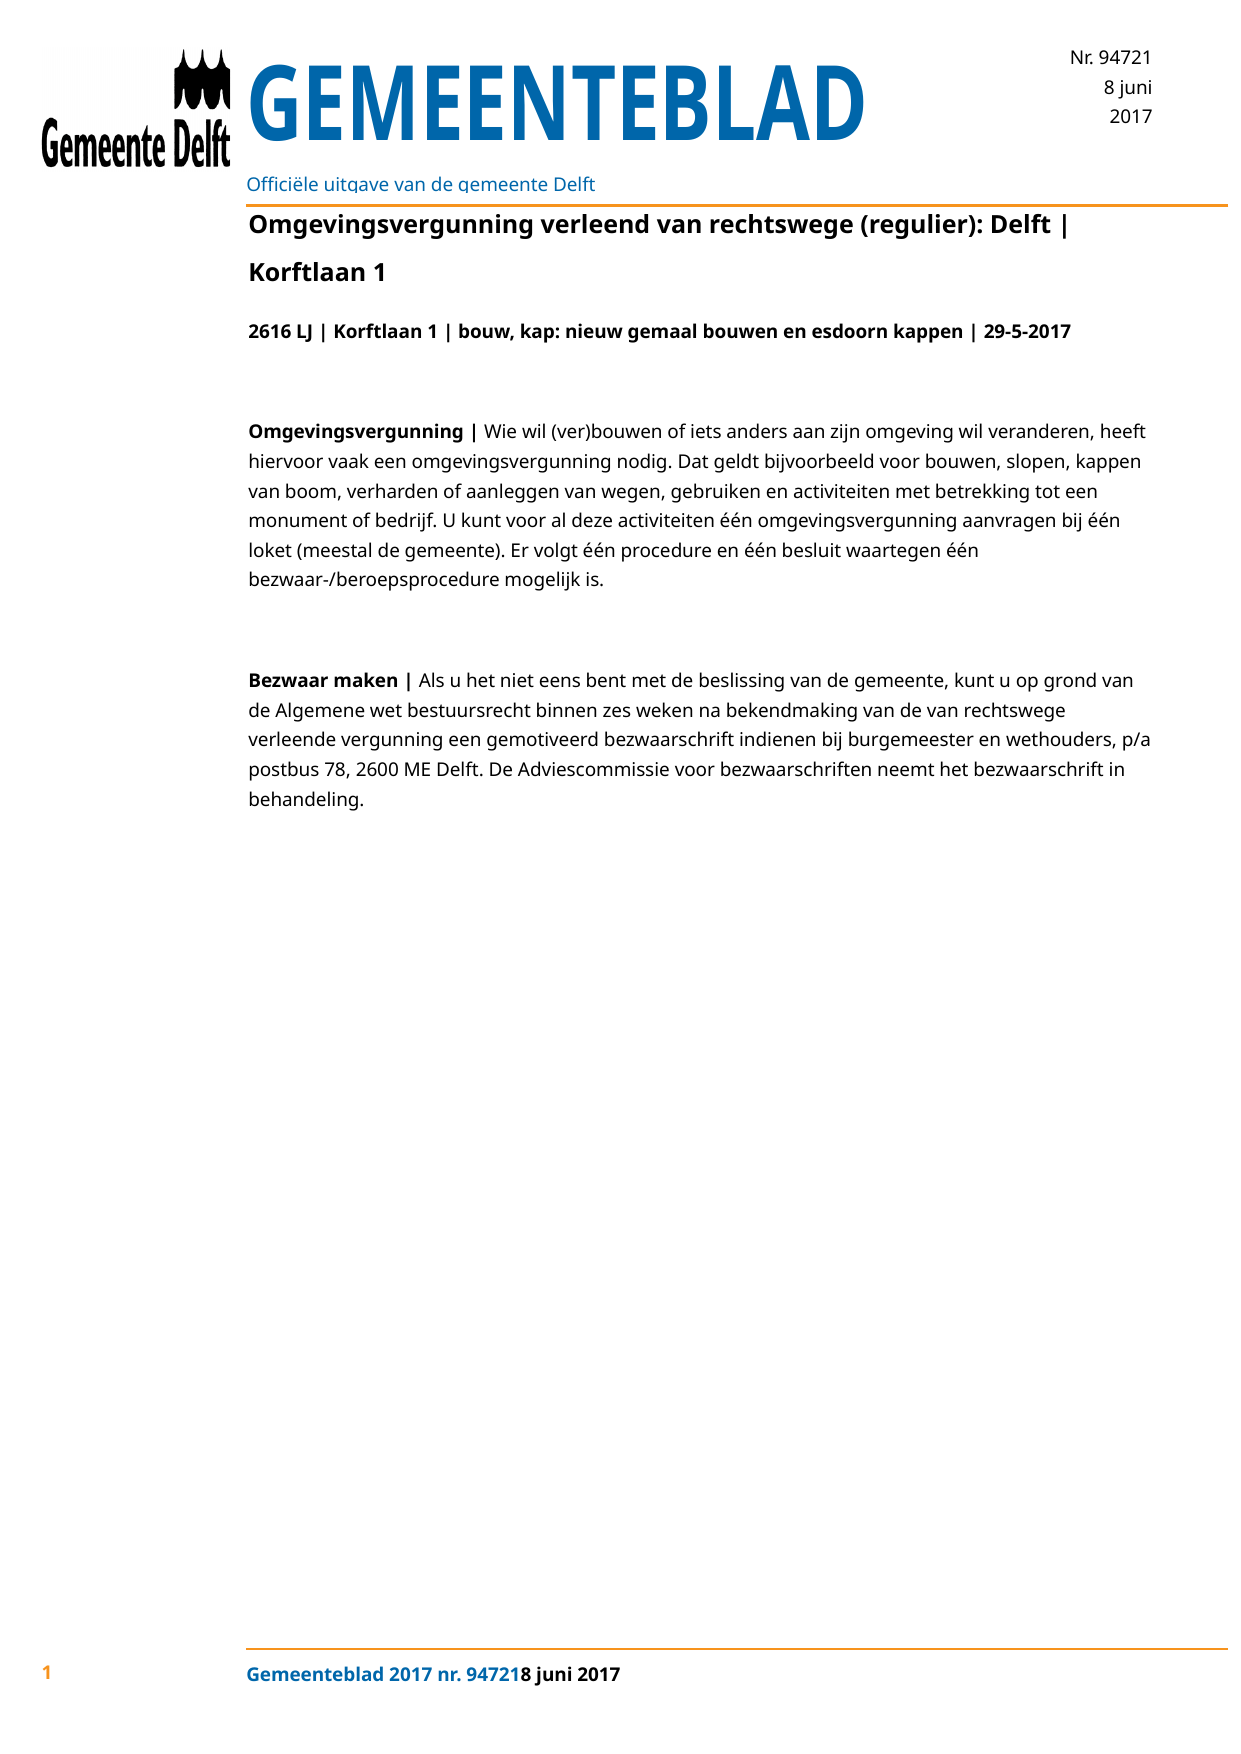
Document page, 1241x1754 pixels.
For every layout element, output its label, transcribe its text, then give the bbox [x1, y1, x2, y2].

text Bezwaar maken | Als u het niet eens bent met de beslissing van de gemeente, kunt u op grond van de Algemene wet bestuursrecht binnen zes weken na bekendmaking van de van rechtswege verleende vergunning een gemotiveerd bezwaarschrift indienen bij burgemeester en wethouders, p/a postbus 78, 2600 ME Delft. De Adviescommissie voor bezwaarschriften neemt het bezwaarschrift in behandeling. [248, 667, 1152, 812]
text Omgevingsvergunning | Wie wil (ver)bouwen of iets anders aan zijn omgeving wil veranderen, heeft hiervoor vaak een omgevingsvergunning nodig. Dat geldt bijvoorbeeld voor bouwen, slopen, kappen van boom, verharden of aanleggen van wegen, gebruiken en activiteiten met betrekking tot een monument of bedrijf. U kunt voor al deze activiteiten één omgevingsvergunning aanvragen bij één loket (meestal de gemeente). Er volgt één procedure en één besluit waartegen één bezwaar-/beroepsprocedure mogelijk is. [248, 419, 1152, 592]
picture [41, 47, 231, 172]
text 2616 LJ | Korftlaan 1 | bouw, kap: nieuw gemaal bouwen en esdoorn kappen | 29-5-2017 [248, 318, 1152, 344]
text Omgevingsvergunning verleend van rechtswege (regulier): Delft | Korftlaan 1 [248, 207, 1152, 288]
